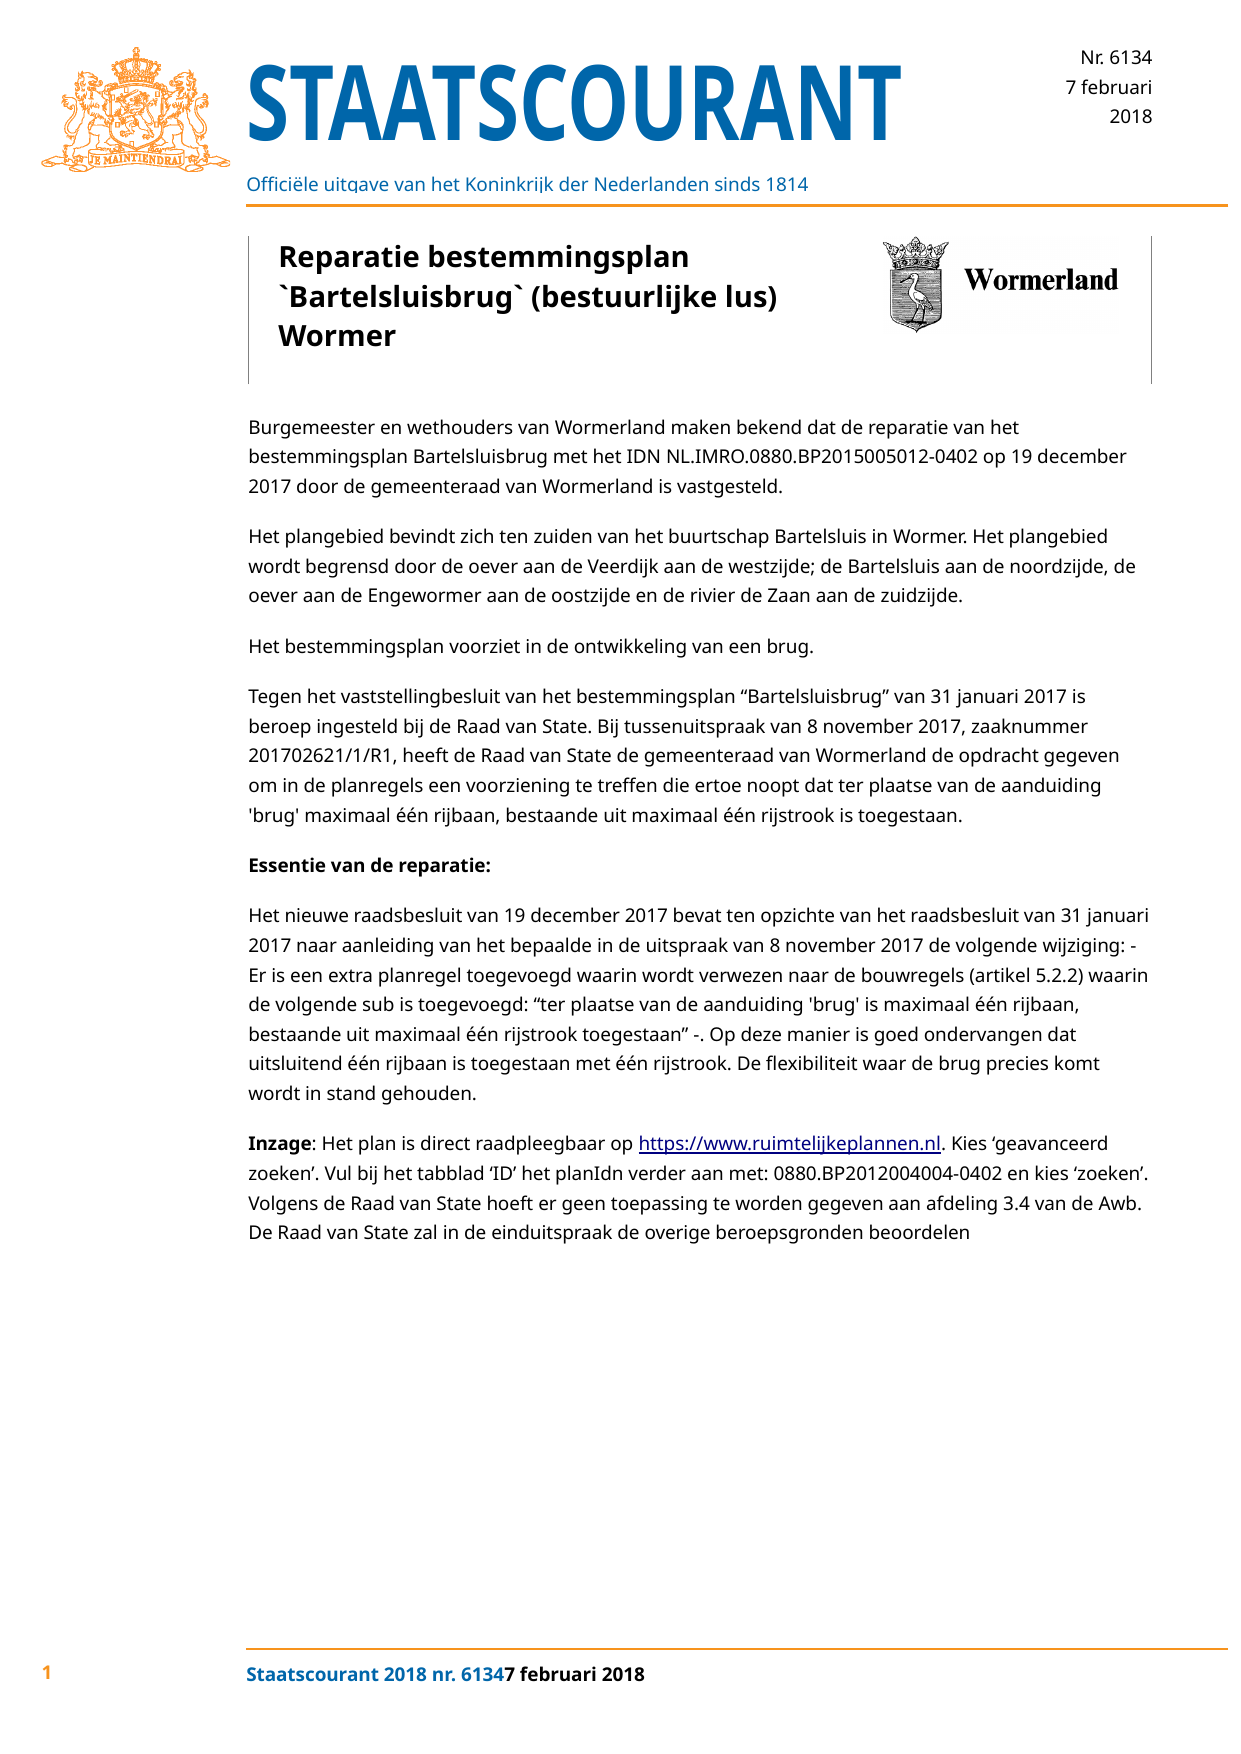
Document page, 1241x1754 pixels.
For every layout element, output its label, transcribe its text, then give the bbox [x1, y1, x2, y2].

text Essentie van de reparatie: [248, 852, 1152, 878]
picture [41, 47, 231, 172]
text Inzage: Het plan is direct raadpleegbaar op https://www.ruimtelijkeplannen.nl. Kies ‘geavanceerd zoeken’. Vul bij het tabblad ‘ID’ het planIdn verder aan met: 0880.BP2012004004-0402 en kies ‘zoeken’. Volgens de Raad van State hoeft er geen toepassing te worden gegeven aan afdeling 3.4 van de Awb. De Raad van State zal in de einduitspraak de overige beroepsgronden beoordelen [248, 1131, 1152, 1245]
text Het nieuwe raadsbesluit van 19 december 2017 bevat ten opzichte van het raadsbesluit van 31 januari 2017 naar aanleiding van het bepaalde in de uitspraak van 8 november 2017 de volgende wijziging: - Er is een extra planregel toegevoegd waarin wordt verwezen naar de bouwregels (artikel 5.2.2) waarin de volgende sub is toegevoegd: “ter plaatse van de aanduiding 'brug' is maximaal één rijbaan, bestaande uit maximaal één rijstrook toegestaan” -. Op deze manier is goed ondervangen dat uitsluitend één rijbaan is toegestaan met één rijstrook. De flexibiliteit waar de brug precies komt wordt in stand gehouden. [248, 903, 1152, 1106]
text Het bestemmingsplan voorziet in de ontwikkeling van een brug. [248, 633, 1152, 659]
picture [882, 236, 1119, 334]
text Tegen het vaststellingbesluit van het bestemmingsplan “Bartelsluisbrug” van 31 januari 2017 is beroep ingesteld bij de Raad van State. Bij tussenuitspraak van 8 november 2017, zaaknummer 201702621/1/R1, heeft de Raad van State de gemeenteraad van Wormerland de opdracht gegeven om in de planregels een voorziening te treffen die ertoe noopt dat ter plaatse van de aanduiding 'brug' maximaal één rijbaan, bestaande uit maximaal één rijstrook is toegestaan. [248, 683, 1152, 828]
text Burgemeester en wethouders van Wormerland maken bekend dat de reparatie van het bestemmingsplan Bartelsluisbrug met het IDN NL.IMRO.0880.BP2015005012-0402 op 19 december 2017 door de gemeenteraad van Wormerland is vastgesteld. [248, 414, 1152, 499]
table_header [850, 236, 1151, 384]
text Het plangebied bevindt zich ten zuiden van het buurtschap Bartelsluis in Wormer. Het plangebied wordt begrensd door de oever aan de Veerdijk aan de westzijde; de Bartelsluis aan de noordzijde, de oever aan de Engewormer aan de oostzijde en de rivier de Zaan aan de zuidzijde. [248, 523, 1152, 608]
table_header Reparatie bestemmingsplan `Bartelsluisbrug` (bestuurlijke lus) Wormer [249, 236, 850, 384]
